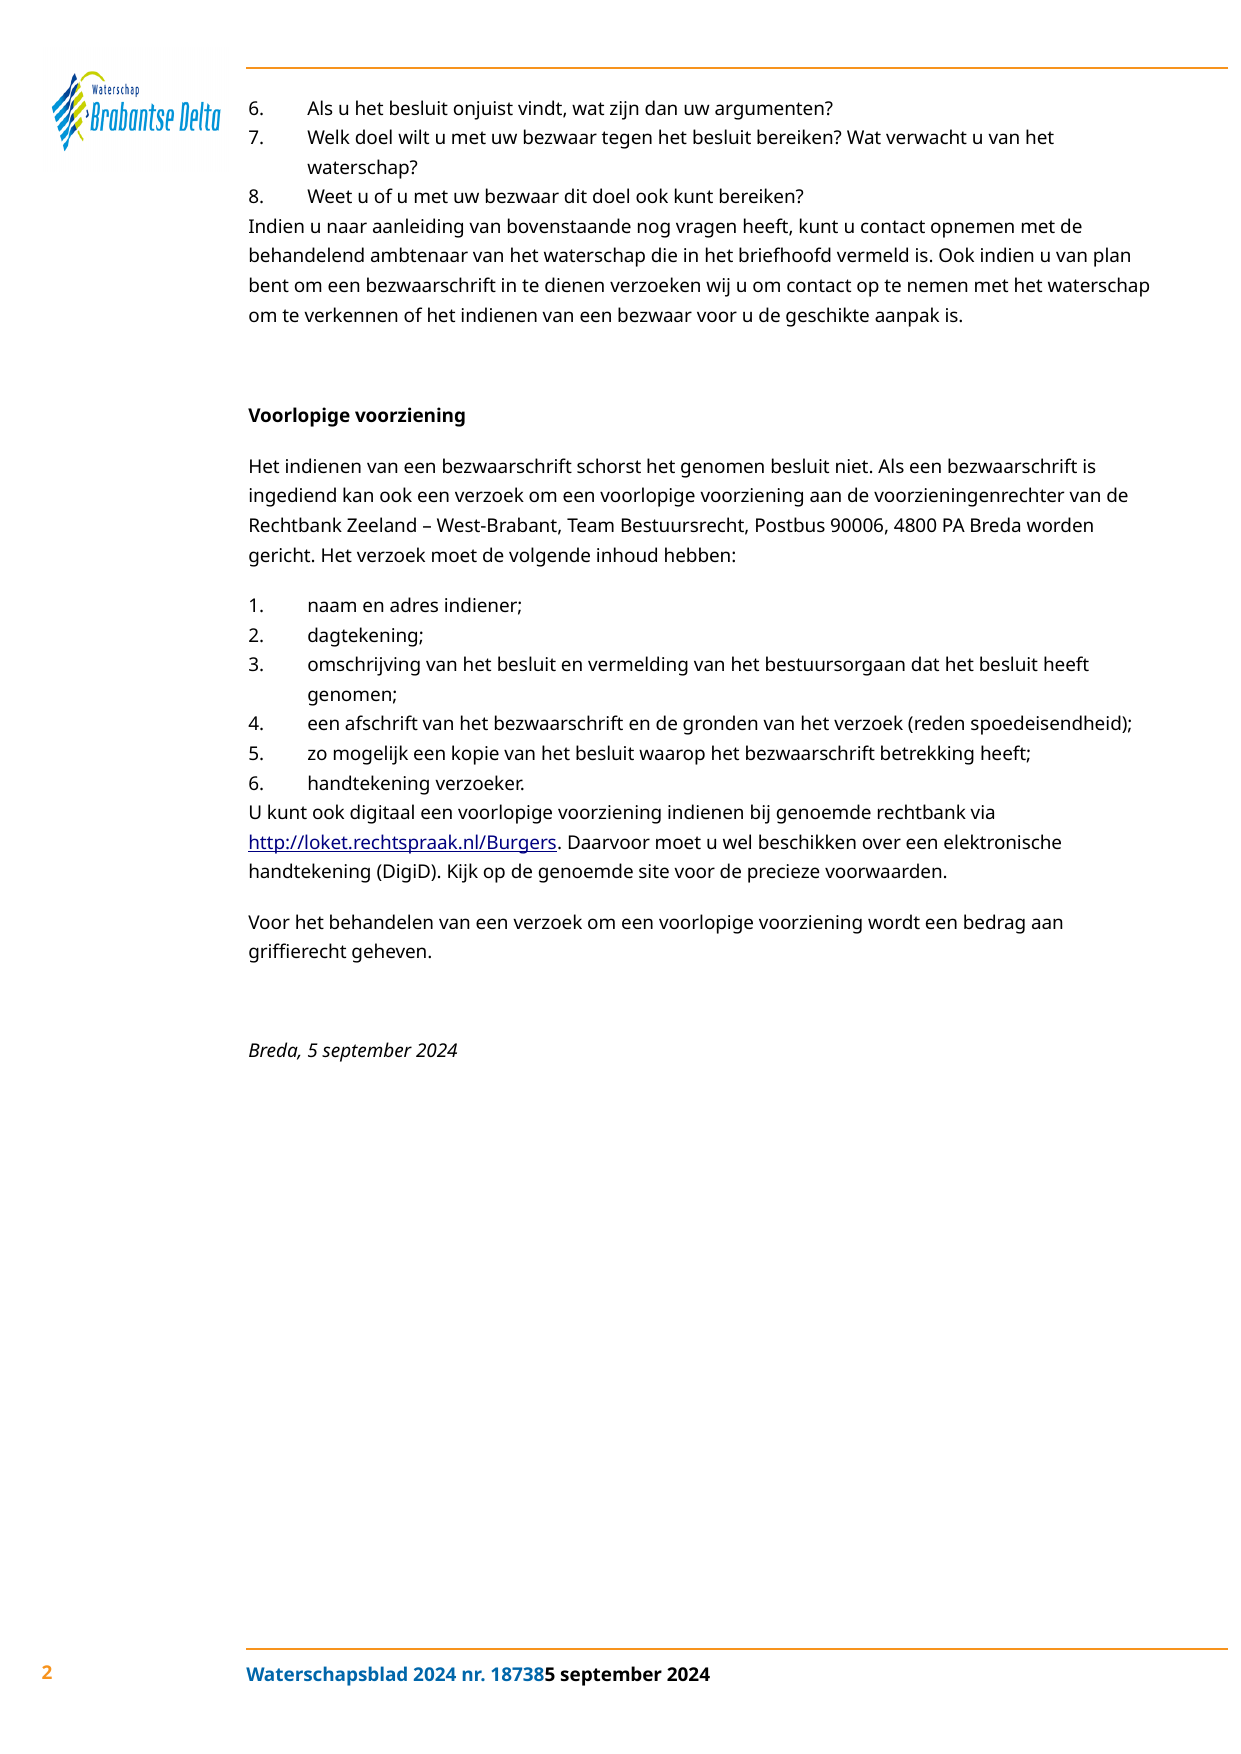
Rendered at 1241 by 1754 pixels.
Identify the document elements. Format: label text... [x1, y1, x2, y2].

list handtekening verzoeker. [248, 770, 1152, 796]
text Voorlopige voorziening [248, 403, 1152, 428]
text U kunt ook digitaal een voorlopige voorziening indienen bij genoemde rechtbank via http://loket.rechtspraak.nl/Burgers. Daarvoor moet u wel beschikken over een elektronische handtekening (DigiD). Kijk op de genoemde site voor de precieze voorwaarden. [248, 799, 1152, 884]
text Breda, 5 september 2024 [248, 1037, 1152, 1062]
list naam en adres indiener; [248, 592, 1152, 618]
list Welk doel wilt u met uw bezwaar tegen het besluit bereiken? Wat verwacht u van het waterschap? [248, 124, 1152, 180]
text Voor het behandelen van een verzoek om een voorlopige voorziening wordt een bedrag aan griffierecht geheven. [248, 909, 1152, 964]
list omschrijving van het besluit en vermelding van het bestuursorgaan dat het besluit heeft genomen; [248, 651, 1152, 707]
text Het indienen van een bezwaarschrift schorst het genomen besluit niet. Als een bezwaarschrift is ingediend kan ook een verzoek om een voorlopige voorziening aan de voorzieningenrechter van de Rechtbank Zeeland – West-Brabant, Team Bestuursrecht, Postbus 90006, 4800 PA Breda worden gericht. Het verzoek moet de volgende inhoud hebben: [248, 453, 1152, 568]
list dagtekening; [248, 622, 1152, 648]
list een afschrift van het bezwaarschrift en de gronden van het verzoek (reden spoedeisendheid); [248, 711, 1152, 736]
list zo mogelijk een kopie van het besluit waarop het bezwaarschrift betrekking heeft; [248, 740, 1152, 766]
text Indien u naar aanleiding van bovenstaande nog vragen heeft, kunt u contact opnemen met de behandelend ambtenaar van het waterschap die in het briefhoofd vermeld is. Ook indien u van plan bent om een bezwaarschrift in te dienen verzoeken wij u om contact op te nemen met het waterschap om te verkennen of het indienen van een bezwaar voor u de geschikte aanpak is. [248, 213, 1152, 328]
list Weet u of u met uw bezwaar dit doel ook kunt bereiken? [248, 183, 1152, 209]
list Als u het besluit onjuist vindt, wat zijn dan uw argumenten? [248, 95, 1152, 121]
picture [41, 47, 231, 172]
